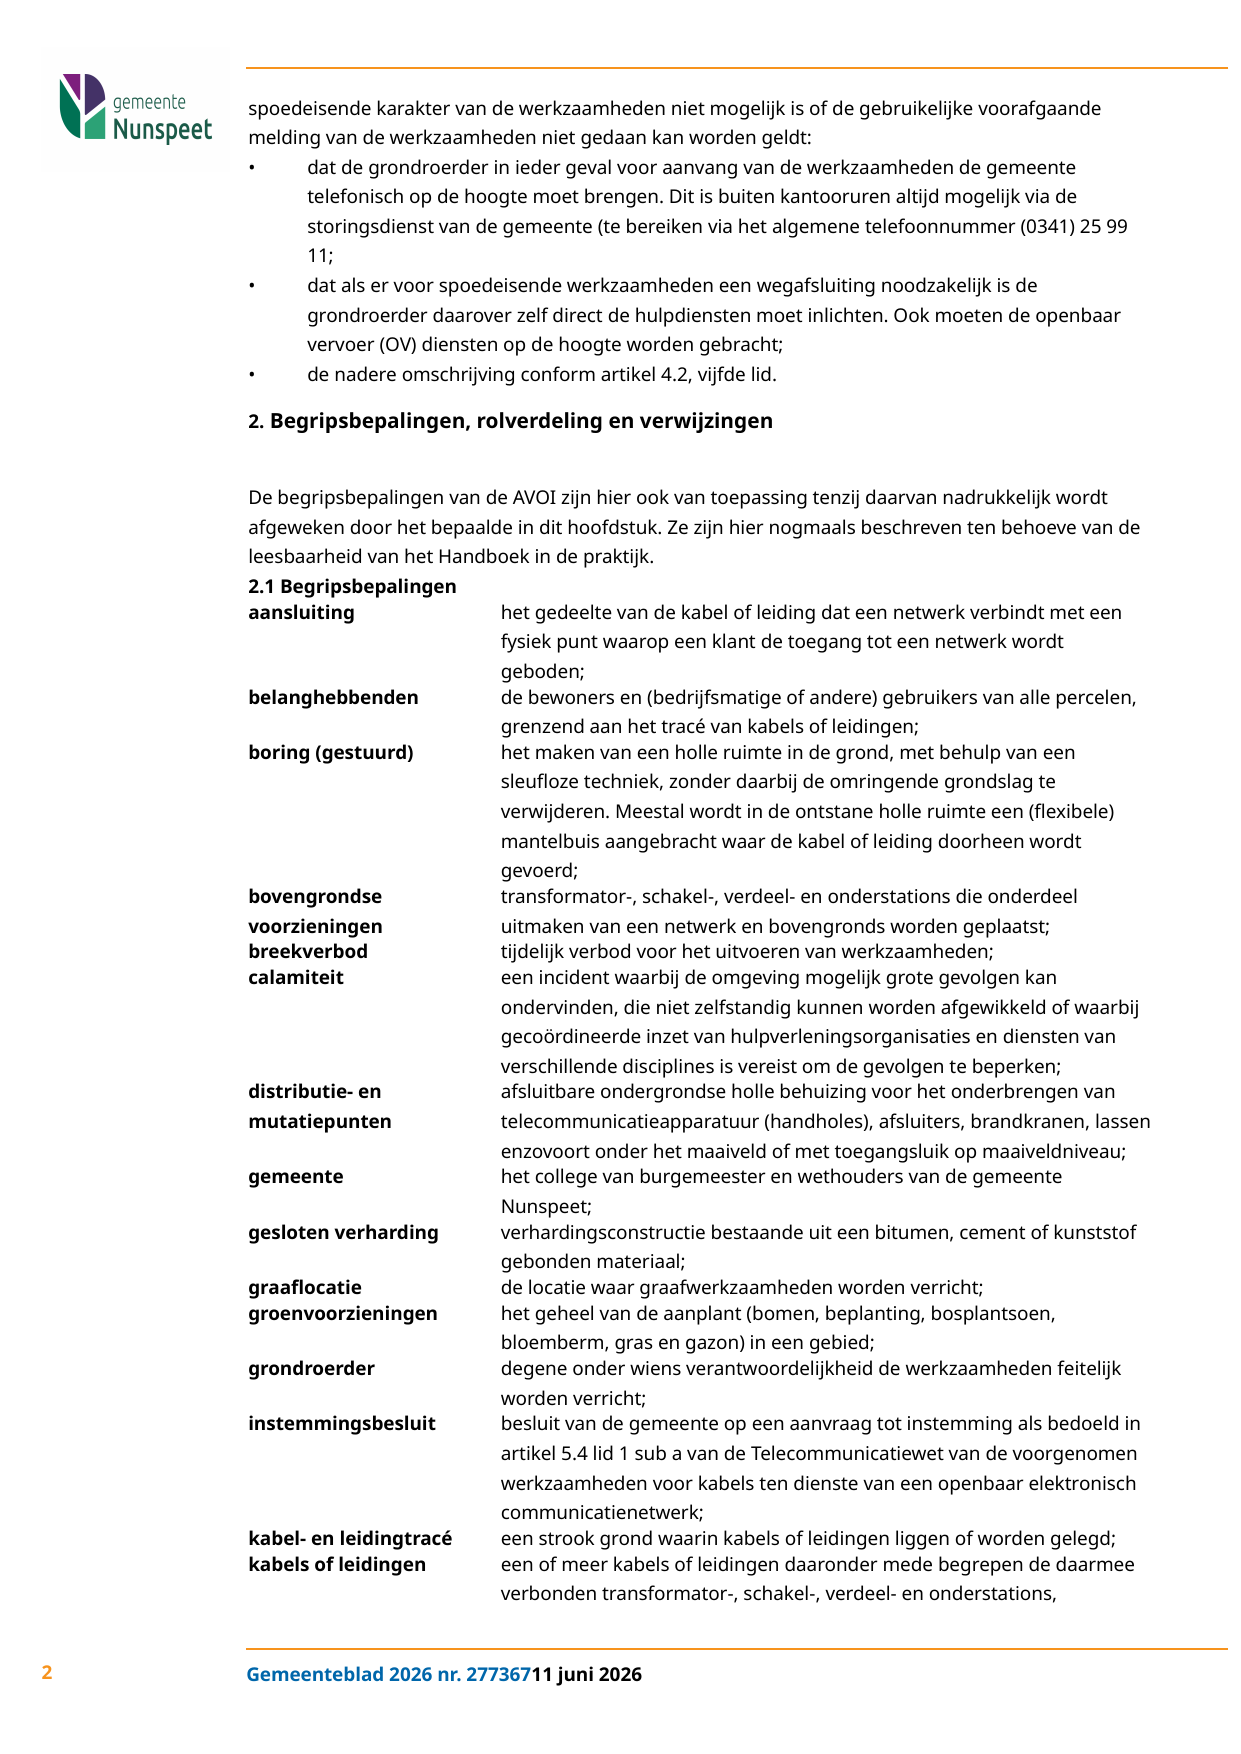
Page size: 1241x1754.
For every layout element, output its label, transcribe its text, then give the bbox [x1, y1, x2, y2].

text spoedeisende karakter van de werkzaamheden niet mogelijk is of de gebruikelijke voorafgaande melding van de werkzaamheden niet gedaan kan worden geldt: [248, 95, 1152, 150]
table_cell calamiteit [248, 964, 501, 1079]
table_cell grondroerder [248, 1355, 501, 1411]
list dat als er voor spoedeisende werkzaamheden een wegafsluiting noodzakelijk is de grondroerder daarover zelf direct de hulpdiensten moet inlichten. Ook moeten de openbaar vervoer (OV) diensten op de hoogte worden gebracht; [248, 272, 1152, 357]
table_cell kabels of leidingen [248, 1551, 501, 1606]
table_cell de bewoners en (bedrijfsmatige of andere) gebruikers van alle percelen, grenzend aan het tracé van kabels of leidingen; [501, 684, 1152, 739]
table_cell een of meer kabels of leidingen daaronder mede begrepen de daarmee verbonden transformator-, schakel-, verdeel- en onderstations, [501, 1551, 1152, 1606]
table_cell tijdelijk verbod voor het uitvoeren van werkzaamheden; [501, 939, 1152, 964]
table_header aansluiting [248, 599, 501, 684]
table_cell het college van burgemeester en wethouders van de gemeente Nunspeet; [501, 1164, 1152, 1219]
table_cell breekverbod [248, 939, 501, 964]
table_cell kabel- en leidingtracé [248, 1525, 501, 1551]
table_cell het geheel van de aanplant (bomen, beplanting, bosplantsoen, bloemberm, gras en gazon) in een gebied; [501, 1300, 1152, 1355]
table_cell het maken van een holle ruimte in de grond, met behulp van een sleufloze techniek, zonder daarbij de omringende grondslag te verwijderen. Meestal wordt in de ontstane holle ruimte een (flexibele) mantelbuis aangebracht waar de kabel of leiding doorheen wordt gevoerd; [501, 739, 1152, 883]
table_cell instemmingsbesluit [248, 1411, 501, 1525]
table_cell gesloten verharding [248, 1219, 501, 1274]
table_cell groenvoorzieningen [248, 1300, 501, 1355]
text De begripsbepalingen van de AVOI zijn hier ook van toepassing tenzij daarvan nadrukkelijk wordt afgeweken door het bepaalde in dit hoofdstuk. Ze zijn hier nogmaals beschreven ten behoeve van de leesbaarheid van het Handboek in de praktijk. [248, 484, 1152, 569]
text 2. Begripsbepalingen, rolverdeling en verwijzingen [248, 407, 1152, 435]
table_cell verhardingsconstructie bestaande uit een bitumen, cement of kunststof gebonden materiaal; [501, 1219, 1152, 1274]
table_cell belanghebbenden [248, 684, 501, 739]
table_cell boring (gestuurd) [248, 739, 501, 883]
table_cell besluit van de gemeente op een aanvraag tot instemming als bedoeld in artikel 5.4 lid 1 sub a van de Telecommunicatiewet van de voorgenomen werkzaamheden voor kabels ten dienste van een openbaar elektronisch communicatienetwerk; [501, 1411, 1152, 1525]
table_cell transformator-, schakel-, verdeel- en onderstations die onderdeel uitmaken van een netwerk en bovengronds worden geplaatst; [501, 883, 1152, 938]
text 2.1 Begripsbepalingen [248, 573, 1152, 599]
table_header het gedeelte van de kabel of leiding dat een netwerk verbindt met een fysiek punt waarop een klant de toegang tot een netwerk wordt geboden; [501, 599, 1152, 684]
table_cell graaflocatie [248, 1274, 501, 1300]
table_cell gemeente [248, 1164, 501, 1219]
picture [41, 47, 231, 172]
table_cell bovengrondse voorzieningen [248, 883, 501, 938]
table_cell een incident waarbij de omgeving mogelijk grote gevolgen kan ondervinden, die niet zelfstandig kunnen worden afgewikkeld of waarbij gecoördineerde inzet van hulpverleningsorganisaties en diensten van verschillende disciplines is vereist om de gevolgen te beperken; [501, 964, 1152, 1079]
list dat de grondroerder in ieder geval voor aanvang van de werkzaamheden de gemeente telefonisch op de hoogte moet brengen. Dit is buiten kantooruren altijd mogelijk via de storingsdienst van de gemeente (te bereiken via het algemene telefoonnummer (0341) 25 99 11; [248, 154, 1152, 268]
table_cell distributie- en mutatiepunten [248, 1079, 501, 1164]
table_cell afsluitbare ondergrondse holle behuizing voor het onderbrengen van telecommunicatieapparatuur (handholes), afsluiters, brandkranen, lassen enzovoort onder het maaiveld of met toegangsluik op maaiveldniveau; [501, 1079, 1152, 1164]
table_cell de locatie waar graafwerkzaamheden worden verricht; [501, 1274, 1152, 1300]
table_cell degene onder wiens verantwoordelijkheid de werkzaamheden feitelijk worden verricht; [501, 1355, 1152, 1411]
table_cell een strook grond waarin kabels of leidingen liggen of worden gelegd; [501, 1525, 1152, 1551]
list de nadere omschrijving conform artikel 4.2, vijfde lid. [248, 361, 1152, 387]
